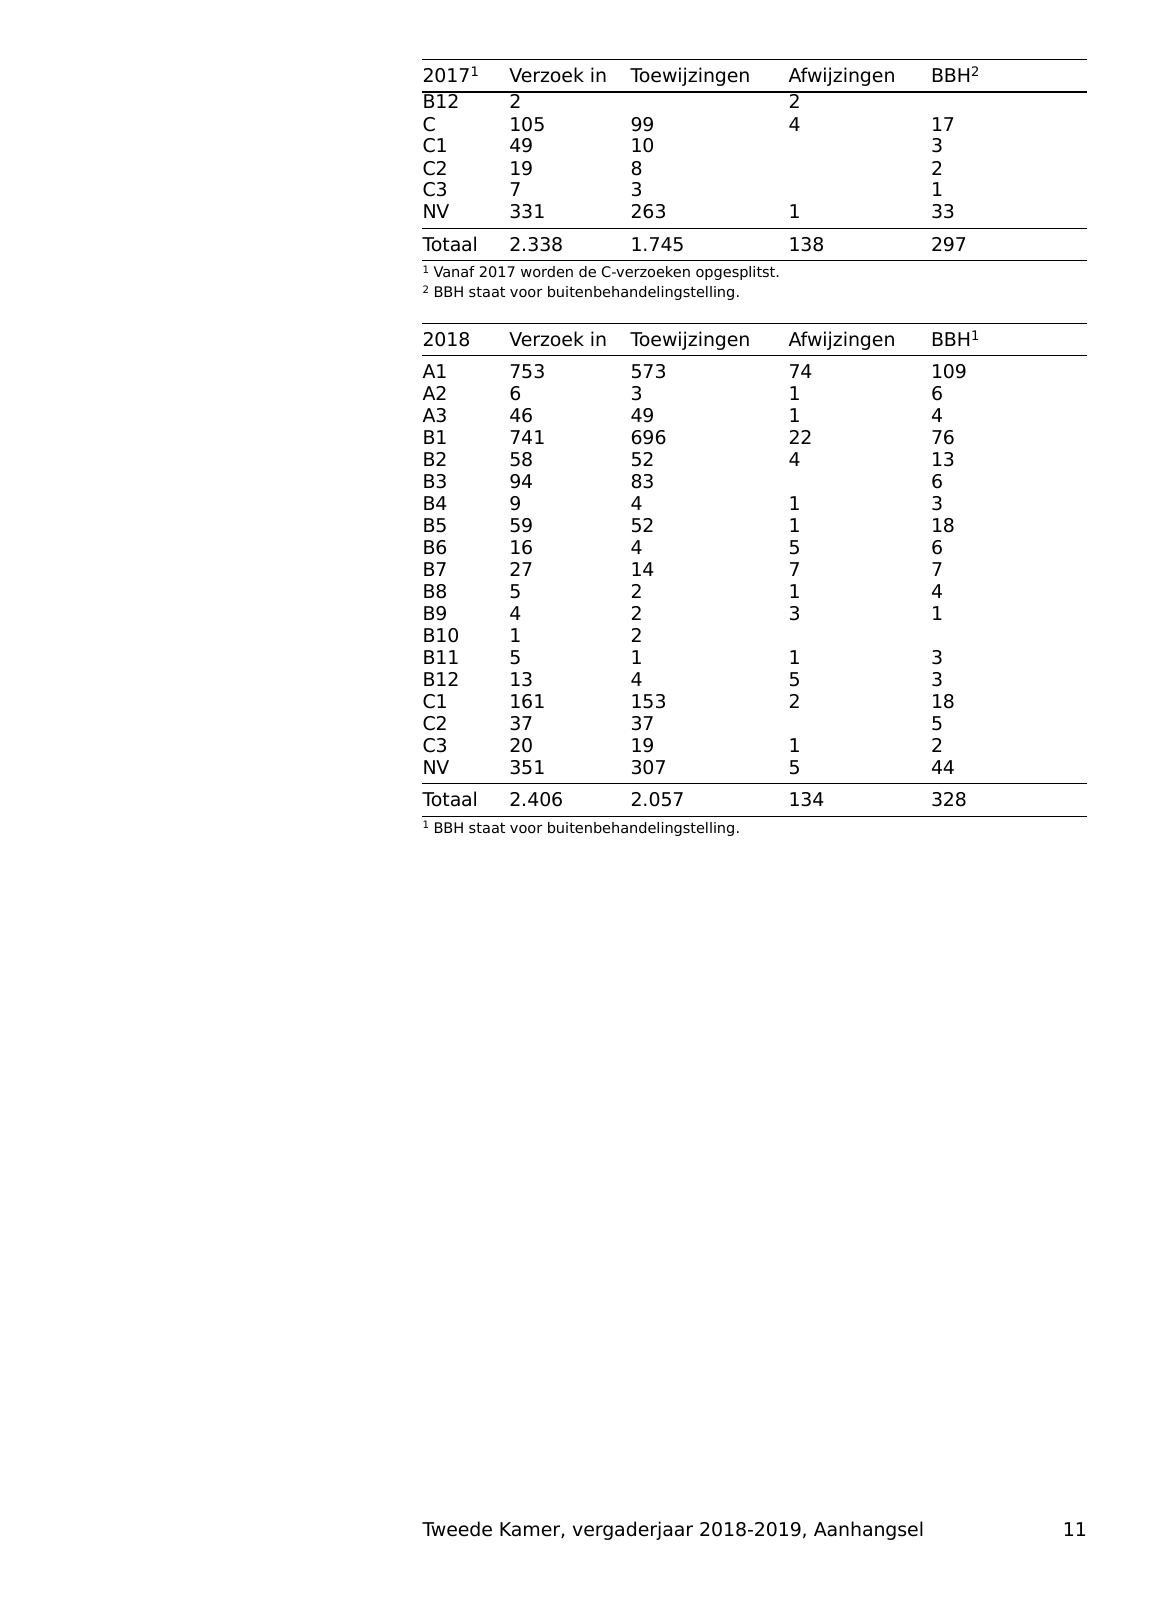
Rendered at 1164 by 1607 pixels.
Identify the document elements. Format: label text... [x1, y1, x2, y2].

table_cell 9 [503, 493, 624, 515]
table_cell C3 [422, 735, 503, 757]
table_cell 3 [925, 493, 1087, 515]
table_cell 4 [925, 581, 1087, 603]
table_header Toewijzingen [625, 324, 782, 355]
table_cell 6 [925, 537, 1087, 559]
table_cell 573 [625, 356, 782, 383]
table_cell 44 [925, 757, 1087, 783]
table_cell 109 [925, 356, 1087, 383]
table_header 2018 [422, 324, 503, 355]
table_cell 105 [503, 114, 624, 135]
table_cell 696 [625, 427, 782, 449]
table_cell 1 [782, 201, 925, 228]
table_cell C1 [422, 135, 503, 157]
table_cell 99 [625, 114, 782, 135]
table_cell [782, 135, 925, 157]
table_cell 4 [782, 449, 925, 471]
table_cell C2 [422, 713, 503, 735]
table_cell [925, 625, 1087, 647]
table_cell 1 [782, 515, 925, 537]
table_cell [782, 713, 925, 735]
table_cell 49 [625, 405, 782, 427]
table_cell 1 [782, 581, 925, 603]
table_cell 134 [782, 784, 925, 816]
table_header BBH1 [925, 324, 1087, 355]
table_cell 27 [503, 559, 624, 581]
table_cell Totaal [422, 229, 503, 260]
table_cell B4 [422, 493, 503, 515]
table_cell 1 [782, 383, 925, 405]
table_cell 1 BBH staat voor buitenbehandelingstelling. [422, 817, 1087, 837]
table_header Afwijzingen [782, 324, 925, 355]
table_cell [625, 93, 782, 113]
table_cell 2.057 [625, 784, 782, 816]
table_cell 2 [925, 735, 1087, 757]
table_cell 2 [625, 625, 782, 647]
table_cell 3 [925, 135, 1087, 157]
table_cell C2 [422, 158, 503, 179]
table_cell 351 [503, 757, 624, 783]
table_cell 2.338 [503, 229, 624, 260]
table_cell B6 [422, 537, 503, 559]
table_cell 4 [925, 405, 1087, 427]
table_cell 5 [782, 537, 925, 559]
table_cell 2 [625, 581, 782, 603]
table_cell 7 [925, 559, 1087, 581]
table_cell 58 [503, 449, 624, 471]
table_cell 13 [503, 669, 624, 691]
table_header Afwijzingen [782, 60, 925, 91]
table_cell 7 [503, 179, 624, 201]
table_cell 753 [503, 356, 624, 383]
table_cell 5 [782, 757, 925, 783]
table_cell C1 [422, 691, 503, 713]
table_header BBH2 [925, 60, 1087, 91]
table_header Verzoek in [503, 324, 624, 355]
table_cell [782, 179, 925, 201]
table_header Toewijzingen [625, 60, 782, 91]
table_cell 1 [782, 735, 925, 757]
table_cell 4 [782, 114, 925, 135]
table_cell C3 [422, 179, 503, 201]
table_cell 6 [503, 383, 624, 405]
table_cell 297 [925, 229, 1087, 260]
table_cell B8 [422, 581, 503, 603]
table_cell 153 [625, 691, 782, 713]
table_cell B5 [422, 515, 503, 537]
table_cell 18 [925, 691, 1087, 713]
table_cell 76 [925, 427, 1087, 449]
table_cell 37 [625, 713, 782, 735]
table_cell 161 [503, 691, 624, 713]
table_header Verzoek in [503, 60, 624, 91]
table_cell NV [422, 201, 503, 228]
table_cell 8 [625, 158, 782, 179]
table_cell 5 [925, 713, 1087, 735]
table_cell 19 [625, 735, 782, 757]
table_cell A1 [422, 356, 503, 383]
table_cell 3 [782, 603, 925, 625]
table_cell 1 [782, 493, 925, 515]
table_cell 6 [925, 471, 1087, 493]
table_cell 3 [925, 647, 1087, 669]
table_cell 46 [503, 405, 624, 427]
table_cell 49 [503, 135, 624, 157]
table_cell 138 [782, 229, 925, 260]
table_cell 4 [625, 669, 782, 691]
table_cell 1.745 [625, 229, 782, 260]
table_cell 83 [625, 471, 782, 493]
table_cell 4 [625, 493, 782, 515]
table_cell 10 [625, 135, 782, 157]
table_cell 19 [503, 158, 624, 179]
table_cell A2 [422, 383, 503, 405]
table_cell 94 [503, 471, 624, 493]
table_cell 1 [925, 603, 1087, 625]
table_cell 17 [925, 114, 1087, 135]
table_cell 59 [503, 515, 624, 537]
table_cell C [422, 114, 503, 135]
table_cell B7 [422, 559, 503, 581]
table_cell 2 [782, 691, 925, 713]
table_cell A3 [422, 405, 503, 427]
table_cell 6 [925, 383, 1087, 405]
table_cell 7 [782, 559, 925, 581]
table_cell 3 [625, 179, 782, 201]
table_cell B12 [422, 93, 503, 113]
table_cell 74 [782, 356, 925, 383]
table_cell [925, 93, 1087, 113]
table_cell 1 Vanaf 2017 worden de C-verzoeken opgesplitst. 2 BBH staat voor buitenbehandelingstelling. [422, 261, 1087, 301]
table_cell 4 [503, 603, 624, 625]
table_cell 1 [782, 647, 925, 669]
table_cell 3 [925, 669, 1087, 691]
table_cell 22 [782, 427, 925, 449]
table_cell 3 [625, 383, 782, 405]
table_cell 18 [925, 515, 1087, 537]
table_cell 52 [625, 449, 782, 471]
table_cell B9 [422, 603, 503, 625]
table_cell B2 [422, 449, 503, 471]
table_cell 2 [503, 93, 624, 113]
table_cell 263 [625, 201, 782, 228]
table_cell 33 [925, 201, 1087, 228]
table_cell 741 [503, 427, 624, 449]
table_cell 5 [503, 581, 624, 603]
table_cell 1 [925, 179, 1087, 201]
table_cell 331 [503, 201, 624, 228]
table_cell [782, 625, 925, 647]
table_cell B11 [422, 647, 503, 669]
table_cell NV [422, 757, 503, 783]
table_cell 13 [925, 449, 1087, 471]
table_cell [782, 471, 925, 493]
table_cell B10 [422, 625, 503, 647]
table_cell 16 [503, 537, 624, 559]
table_cell 1 [625, 647, 782, 669]
table_cell Totaal [422, 784, 503, 816]
table_header 20171 [422, 60, 503, 91]
table_cell 307 [625, 757, 782, 783]
table_cell [782, 158, 925, 179]
table_cell B12 [422, 669, 503, 691]
table_cell 328 [925, 784, 1087, 816]
table_cell B1 [422, 427, 503, 449]
table_cell B3 [422, 471, 503, 493]
table_cell 2.406 [503, 784, 624, 816]
table_cell 2 [625, 603, 782, 625]
table_cell 2 [925, 158, 1087, 179]
table_cell 1 [503, 625, 624, 647]
table_cell 37 [503, 713, 624, 735]
table_cell 2 [782, 93, 925, 113]
table_cell 4 [625, 537, 782, 559]
table_cell 20 [503, 735, 624, 757]
table_cell 52 [625, 515, 782, 537]
table_cell 14 [625, 559, 782, 581]
table_cell 5 [782, 669, 925, 691]
table_cell 1 [782, 405, 925, 427]
table_cell 5 [503, 647, 624, 669]
